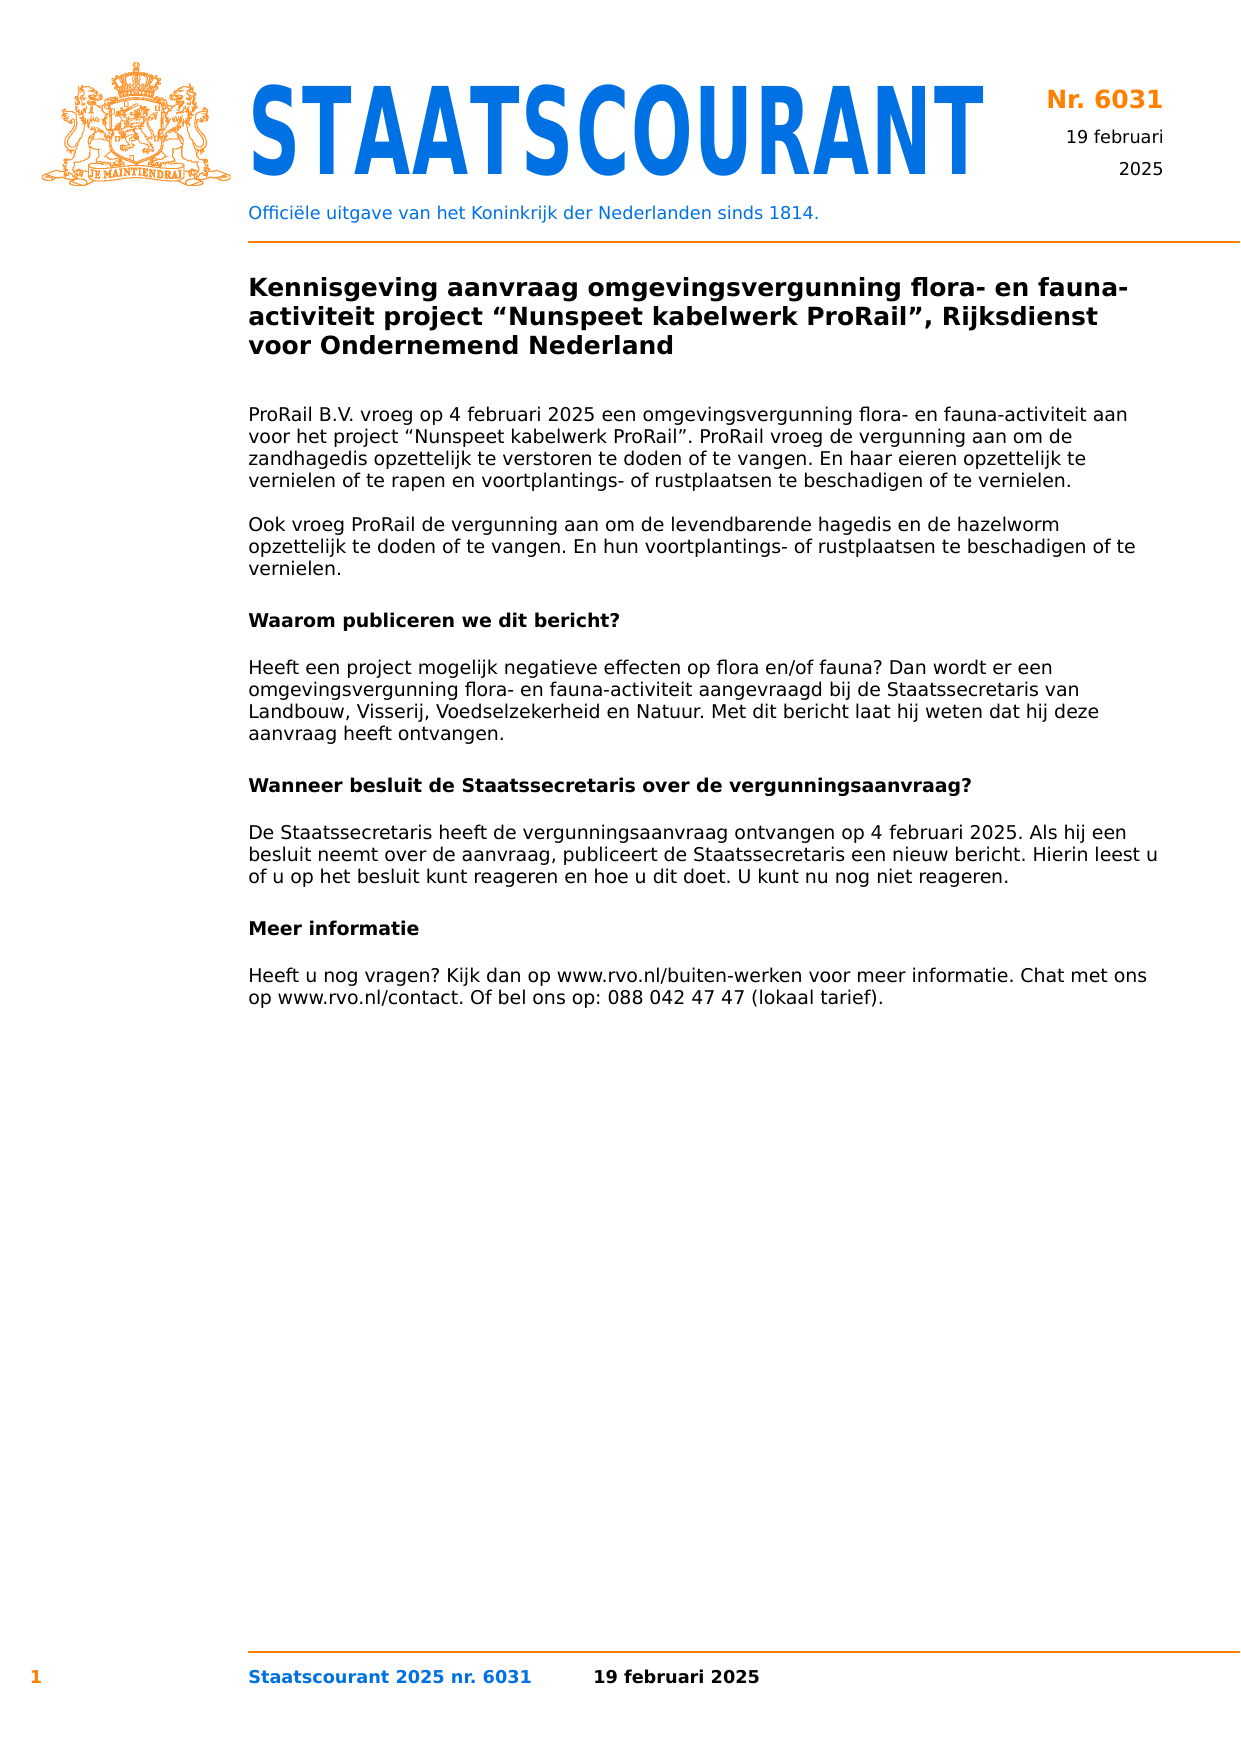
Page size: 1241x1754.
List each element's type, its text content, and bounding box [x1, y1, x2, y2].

table_header STAATSCOURANT [248, 62, 998, 203]
table_header [25, 62, 248, 241]
table_cell Officiële uitgave van het Koninkrijk der Nederlanden sinds 1814. [248, 203, 1240, 241]
text Heeft u nog vragen? Kijk dan op www.rvo.nl/buiten-werken voor meer informatie. Chat met ons op www.rvo.nl/contact. Of bel ons op: 088 042 47 47 (lokaal tarief). [248, 965, 1163, 1009]
text De Staatssecretaris heeft de vergunningsaanvraag ontvangen op 4 februari 2025. Als hij een besluit neemt over de aanvraag, publiceert de Staatssecretaris een nieuw bericht. Hierin leest u of u op het besluit kunt reageren en hoe u dit doet. U kunt nu nog niet reageren. [248, 822, 1163, 888]
picture [41, 62, 231, 186]
table_cell 19 februari [998, 121, 1240, 153]
subtitle Kennisgeving aanvraag omgevingsvergunning flora- en fauna-activiteit project “Nunspeet kabelwerk ProRail”, Rijksdienst voor Ondernemend Nederland [248, 273, 1163, 361]
subtitle Meer informatie [248, 918, 1163, 940]
table_cell 2025 [998, 153, 1240, 203]
text Heeft een project mogelijk negatieve effecten op flora en/of fauna? Dan wordt er een omgevingsvergunning flora- en fauna-activiteit aangevraagd bij de Staatssecretaris van Landbouw, Visserij, Voedselzekerheid en Natuur. Met dit bericht laat hij weten dat hij deze aanvraag heeft ontvangen. [248, 657, 1163, 745]
text Ook vroeg ProRail de vergunning aan om de levendbarende hagedis en de hazelworm opzettelijk te doden of te vangen. En hun voortplantings- of rustplaatsen te beschadigen of te vernielen. [248, 514, 1163, 580]
subtitle Waarom publiceren we dit bericht? [248, 610, 1163, 632]
subtitle Wanneer besluit de Staatssecretaris over de vergunningsaanvraag? [248, 775, 1163, 797]
text ProRail B.V. vroeg op 4 februari 2025 een omgevingsvergunning flora- en fauna-activiteit aan voor het project “Nunspeet kabelwerk ProRail”. ProRail vroeg de vergunning aan om de zandhagedis opzettelijk te verstoren te doden of te vangen. En haar eieren opzettelijk te vernielen of te rapen en voortplantings- of rustplaatsen te beschadigen of te vernielen. [248, 404, 1163, 492]
table_header Nr. 6031 [998, 62, 1240, 121]
